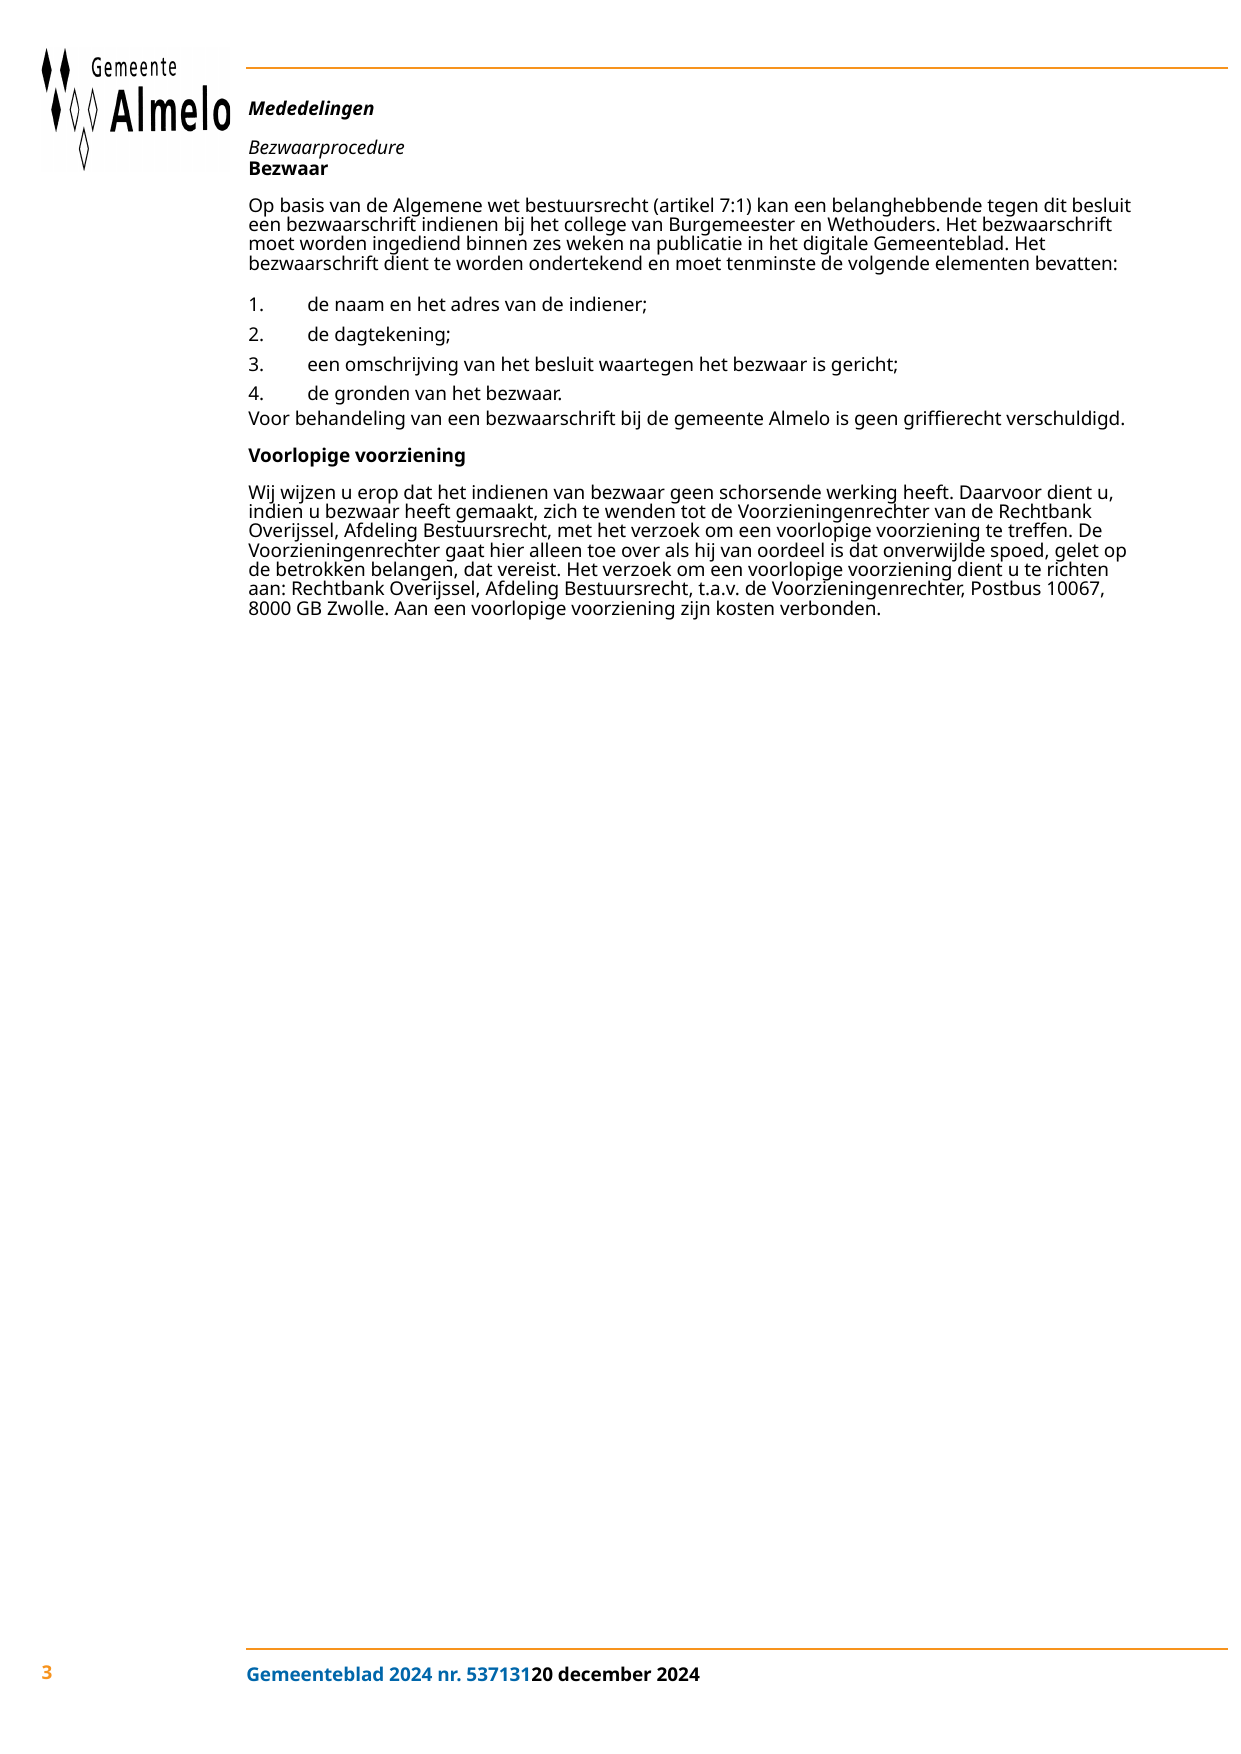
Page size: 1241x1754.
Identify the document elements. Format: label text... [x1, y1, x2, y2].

text Mededelingen [248, 95, 1152, 121]
text Op basis van de Algemene wet bestuursrecht (artikel 7:1) kan een belanghebbende tegen dit besluit een bezwaarschrift indienen bij het college van Burgemeester en Wethouders. Het bezwaarschrift moet worden ingediend binnen zes weken na publicatie in het digitale Gemeenteblad. Het bezwaarschrift dient te worden ondertekend en moet tenminste de volgende elementen bevatten: [248, 197, 1152, 274]
text Wij wijzen u erop dat het indienen van bezwaar geen schorsende werking heeft. Daarvoor dient u, indien u bezwaar heeft gemaakt, zich te wenden tot de Voorzieningenrechter van de Rechtbank Overijssel, Afdeling Bestuursrecht, met het verzoek om een voorlopige voorziening te treffen. De Voorzieningenrechter gaat hier alleen toe over als hij van oordeel is dat onverwijlde spoed, gelet op de betrokken belangen, dat vereist. Het verzoek om een voorlopige voorziening dient u te richten aan: Rechtbank Overijssel, Afdeling Bestuursrecht, t.a.v. de Voorzieningenrechter, Postbus 10067, 8000 GB Zwolle. Aan een voorlopige voorziening zijn kosten verbonden. [248, 484, 1152, 619]
picture [41, 47, 231, 172]
list de naam en het adres van de indiener; [248, 292, 1152, 317]
text Voor behandeling van een bezwaarschrift bij de gemeente Almelo is geen griffierecht verschuldigd. [248, 410, 1152, 429]
list de dagtekening; [248, 321, 1152, 347]
text Bezwaarprocedure [248, 134, 1152, 160]
list een omschrijving van het besluit waartegen het bezwaar is gericht; [248, 351, 1152, 376]
list de gronden van het bezwaar. [248, 380, 1152, 406]
text Bezwaar [248, 160, 1152, 179]
text Voorlopige voorziening [248, 447, 1152, 466]
